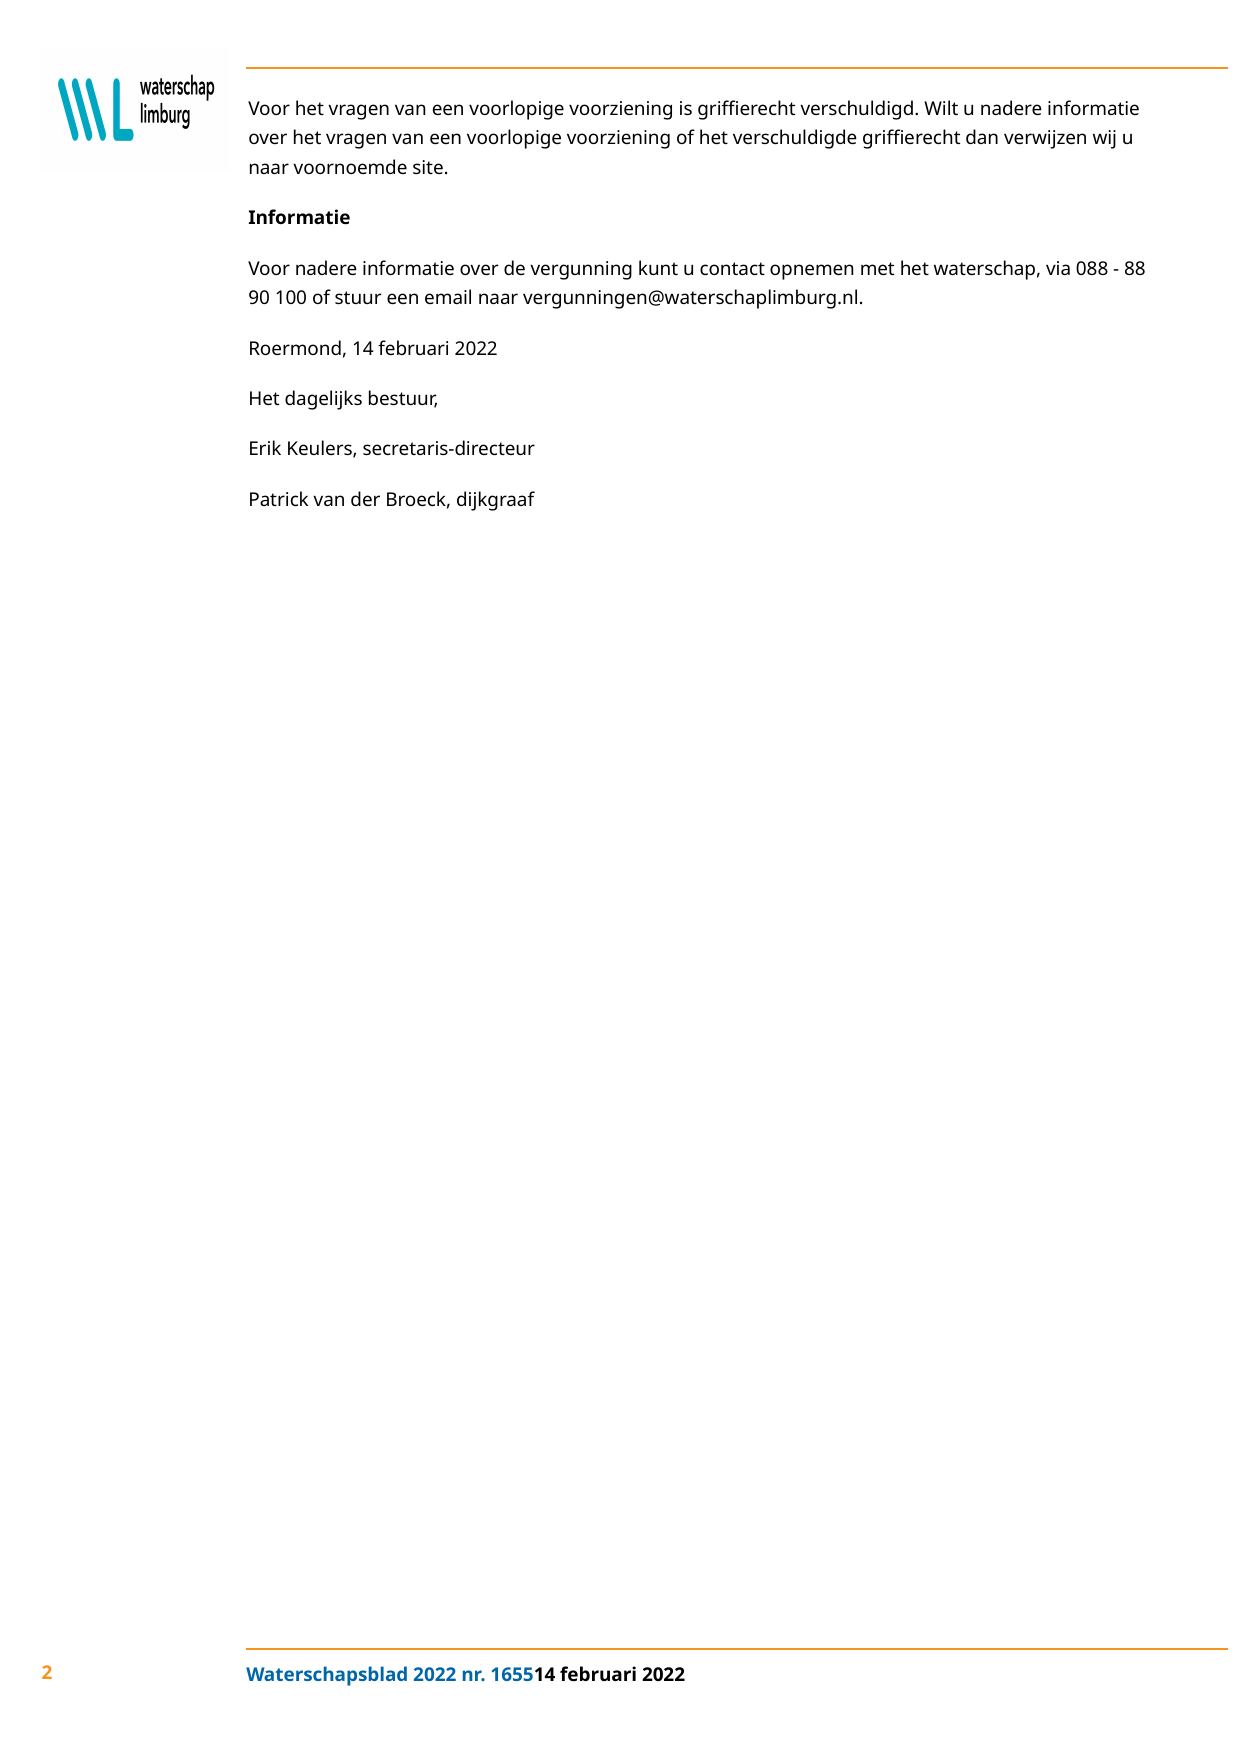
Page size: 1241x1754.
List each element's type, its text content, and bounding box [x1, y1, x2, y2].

text Voor het vragen van een voorlopige voorziening is griffierecht verschuldigd. Wilt u nadere informatie over het vragen van een voorlopige voorziening of het verschuldigde griffierecht dan verwijzen wij u naar voornoemde site. [248, 95, 1152, 180]
text Informatie [248, 204, 1152, 230]
text Het dagelijks bestuur, [248, 385, 1152, 411]
picture [41, 47, 231, 172]
text Erik Keulers, secretaris-directeur [248, 436, 1152, 461]
text Patrick van der Broeck, dijkgraaf [248, 486, 1152, 512]
text Voor nadere informatie over de vergunning kunt u contact opnemen met het waterschap, via 088 - 88 90 100 of stuur een email naar vergunningen@waterschaplimburg.nl. [248, 255, 1152, 310]
text Roermond, 14 februari 2022 [248, 335, 1152, 361]
